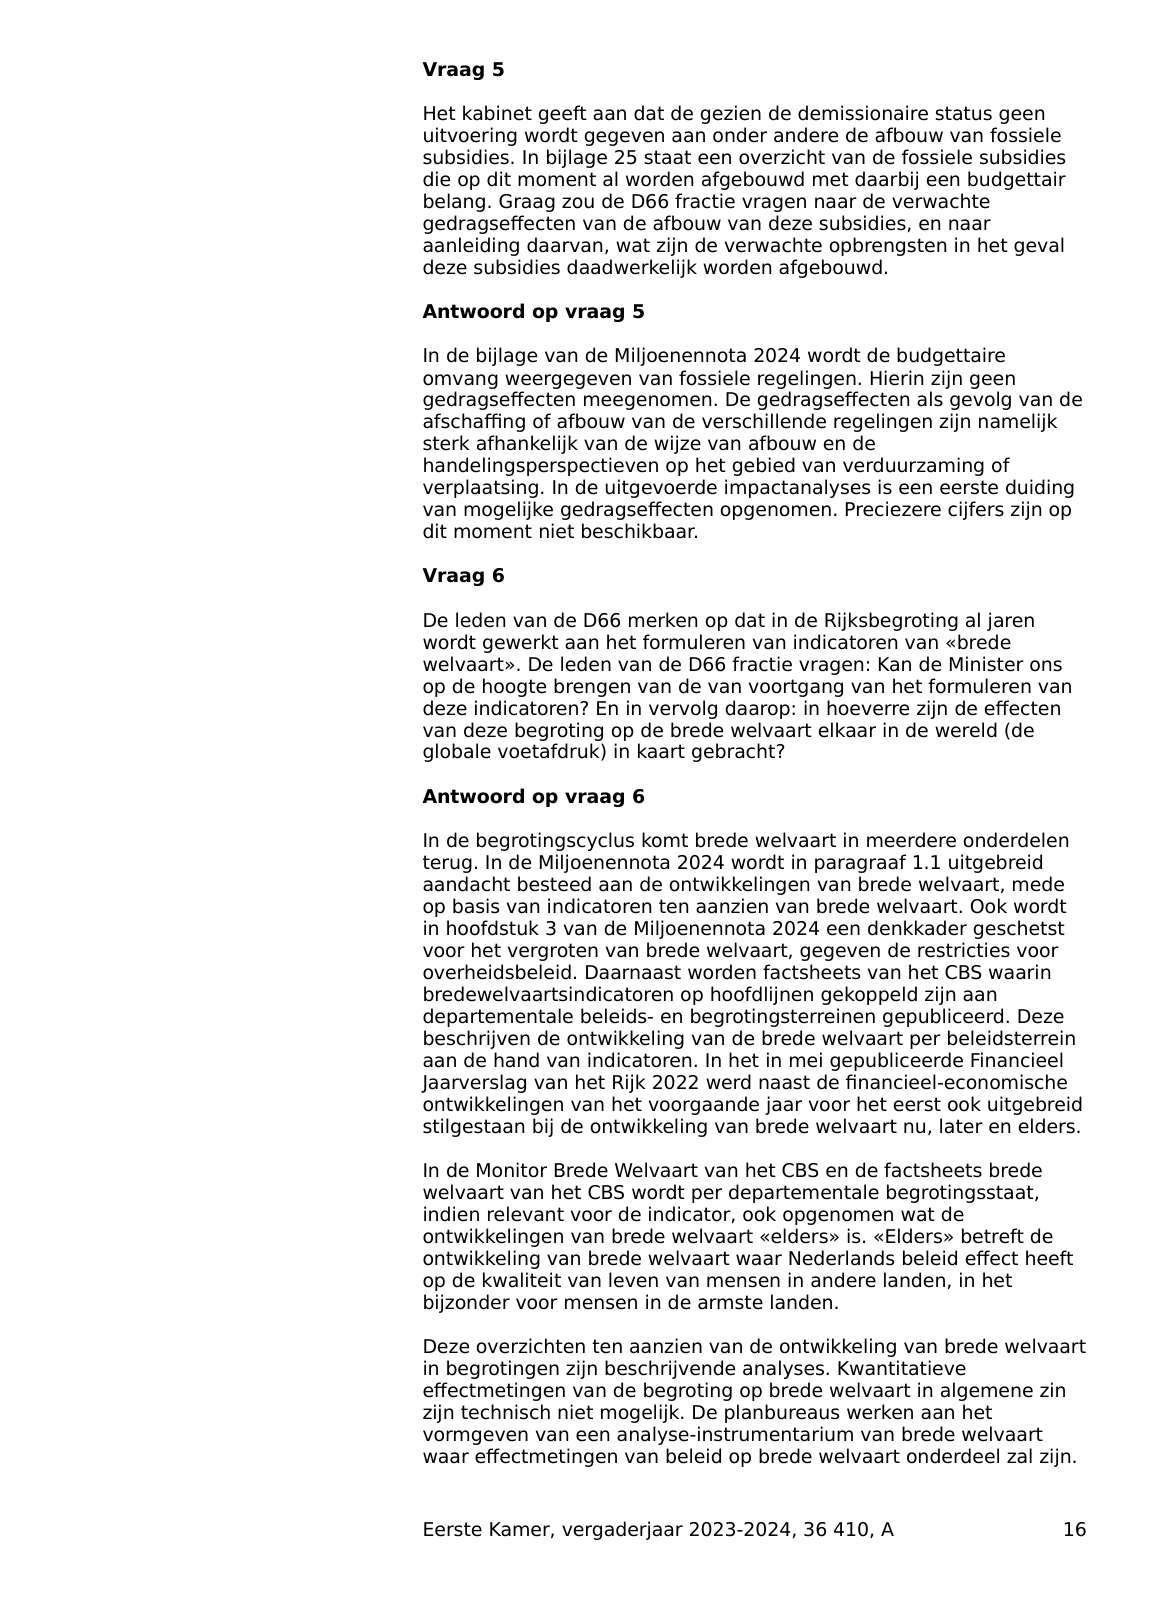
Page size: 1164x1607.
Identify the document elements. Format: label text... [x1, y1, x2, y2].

text In de bijlage van de Miljoenennota 2024 wordt de budgettaire omvang weergegeven van fossiele regelingen. Hierin zijn geen gedragseffecten meegenomen. De gedragseffecten als gevolg van de afschaffing of afbouw van de verschillende regelingen zijn namelijk sterk afhankelijk van de wijze van afbouw en de handelingsperspectieven op het gebied van verduurzaming of verplaatsing. In de uitgevoerde impactanalyses is een eerste duiding van mogelijke gedragseffecten opgenomen. Preciezere cijfers zijn op dit moment niet beschikbaar. [422, 345, 1087, 543]
text Het kabinet geeft aan dat de gezien de demissionaire status geen uitvoering wordt gegeven aan onder andere de afbouw van fossiele subsidies. In bijlage 25 staat een overzicht van de fossiele subsidies die op dit moment al worden afgebouwd met daarbij een budgettair belang. Graag zou de D66 fractie vragen naar de verwachte gedragseffecten van de afbouw van deze subsidies, en naar aanleiding daarvan, wat zijn de verwachte opbrengsten in het geval deze subsidies daadwerkelijk worden afgebouwd. [422, 103, 1087, 279]
text De leden van de D66 merken op dat in de Rijksbegroting al jaren wordt gewerkt aan het formuleren van indicatoren van «brede welvaart». De leden van de D66 fractie vragen: Kan de Minister ons op de hoogte brengen van de van voortgang van het formuleren van deze indicatoren? En in vervolg daarop: in hoeverre zijn de effecten van deze begroting op de brede welvaart elkaar in de wereld (de globale voetafdruk) in kaart gebracht? [422, 609, 1087, 763]
text In de Monitor Brede Welvaart van het CBS en de factsheets brede welvaart van het CBS wordt per departementale begrotingsstaat, indien relevant voor de indicator, ook opgenomen wat de ontwikkelingen van brede welvaart «elders» is. «Elders» betreft de ontwikkeling van brede welvaart waar Nederlands beleid effect heeft op de kwaliteit van leven van mensen in andere landen, in het bijzonder voor mensen in de armste landen. [422, 1160, 1087, 1313]
subtitle Vraag 6 [422, 565, 1087, 587]
text In de begrotingscyclus komt brede welvaart in meerdere onderdelen terug. In de Miljoenennota 2024 wordt in paragraaf 1.1 uitgebreid aandacht besteed aan de ontwikkelingen van brede welvaart, mede op basis van indicatoren ten aanzien van brede welvaart. Ook wordt in hoofdstuk 3 van de Miljoenennota 2024 een denkkader geschetst voor het vergroten van brede welvaart, gegeven de restricties voor overheidsbeleid. Daarnaast worden factsheets van het CBS waarin bredewelvaartsindicatoren op hoofdlijnen gekoppeld zijn aan departementale beleids- en begrotingsterreinen gepubliceerd. Deze beschrijven de ontwikkeling van de brede welvaart per beleidsterrein aan de hand van indicatoren. In het in mei gepubliceerde Financieel Jaarverslag van het Rijk 2022 werd naast de financieel-economische ontwikkelingen van het voorgaande jaar voor het eerst ook uitgebreid stilgestaan bij de ontwikkeling van brede welvaart nu, later en elders. [422, 830, 1087, 1137]
text Deze overzichten ten aanzien van de ontwikkeling van brede welvaart in begrotingen zijn beschrijvende analyses. Kwantitatieve effectmetingen van de begroting op brede welvaart in algemene zin zijn technisch niet mogelijk. De planbureaus werken aan het vormgeven van een analyse-instrumentarium van brede welvaart waar effectmetingen van beleid op brede welvaart onderdeel zal zijn. [422, 1336, 1087, 1468]
subtitle Vraag 5 [422, 59, 1087, 81]
subtitle Antwoord op vraag 5 [422, 301, 1087, 323]
subtitle Antwoord op vraag 6 [422, 786, 1087, 808]
